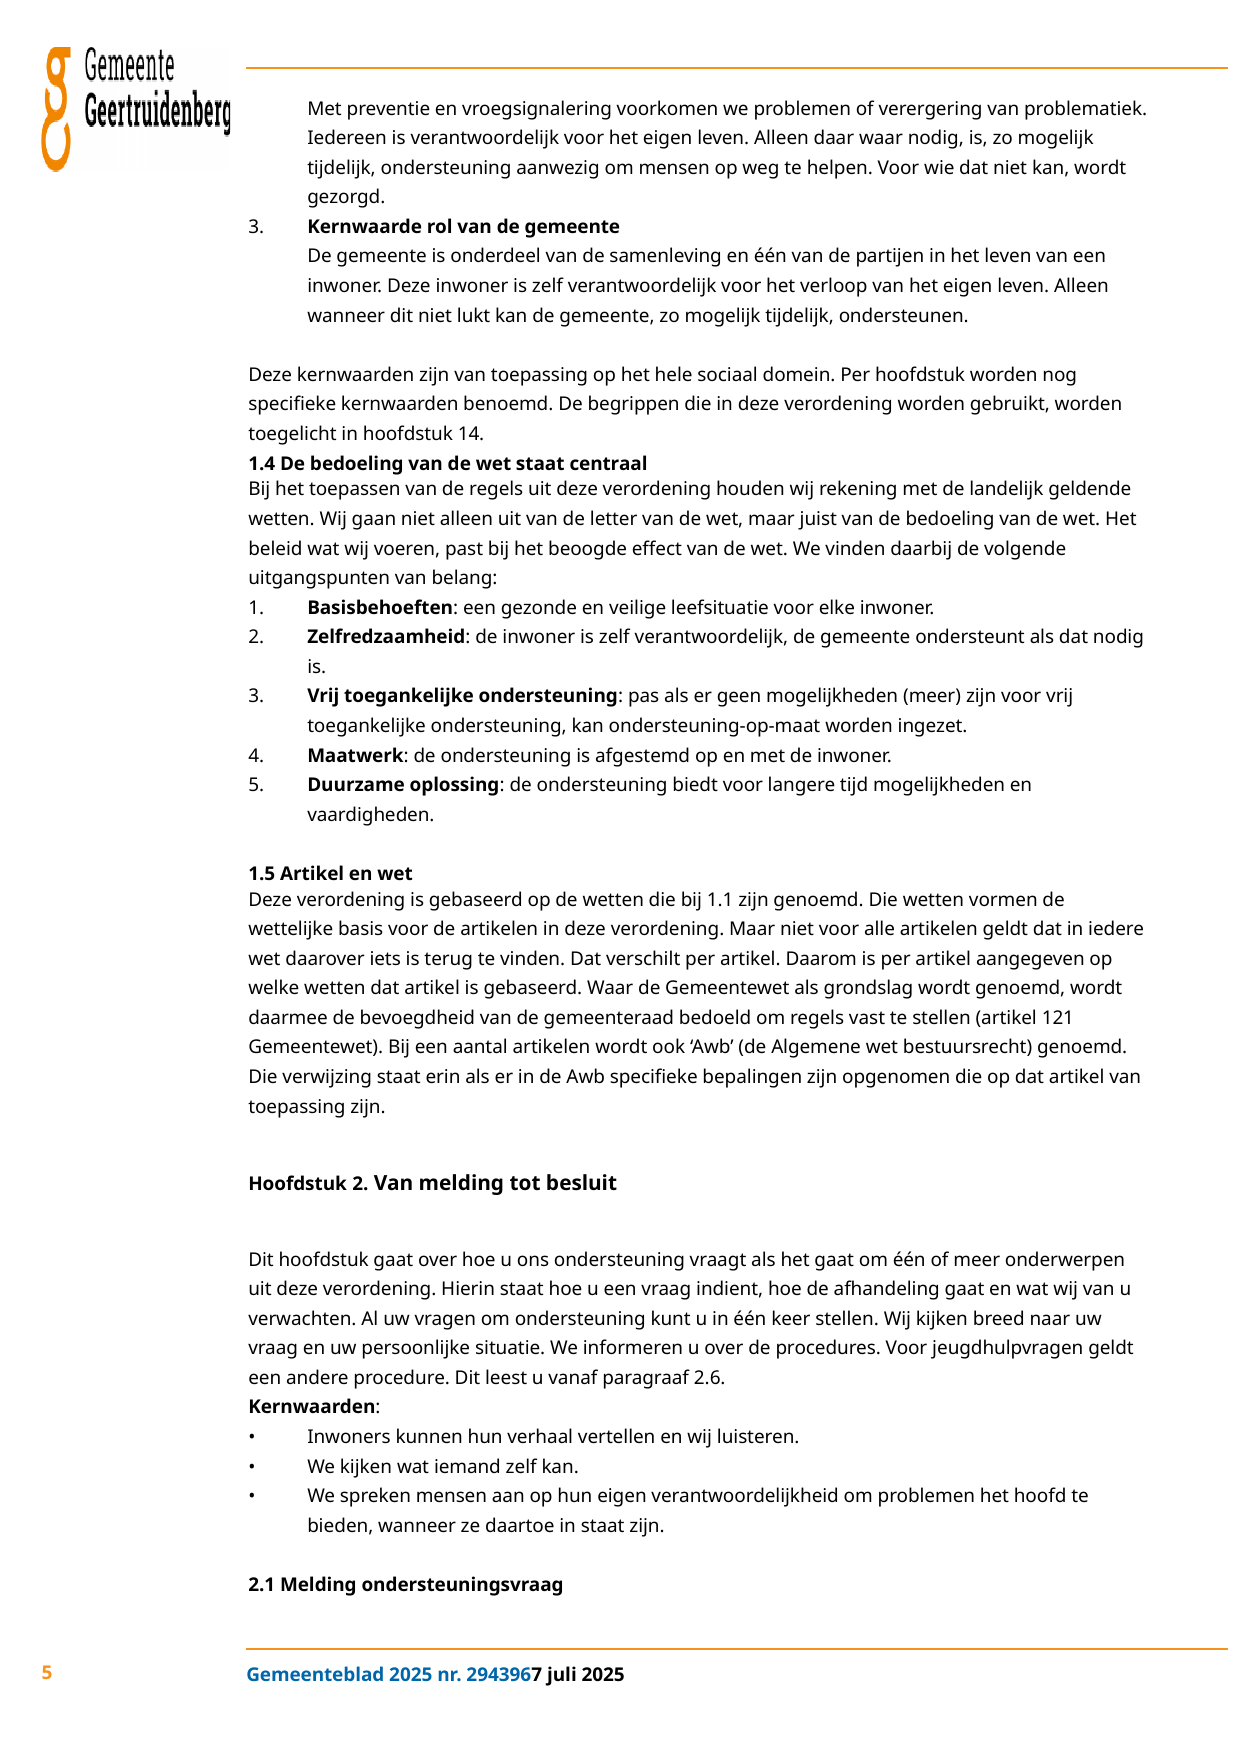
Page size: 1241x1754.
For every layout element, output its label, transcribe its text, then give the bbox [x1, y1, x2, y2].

list Inwoners kunnen hun verhaal vertellen en wij luisteren. [248, 1423, 1152, 1449]
list Met preventie en vroegsignalering voorkomen we problemen of verergering van problematiek. Iedereen is verantwoordelijk voor het eigen leven. Alleen daar waar nodig, is, zo mogelijk tijdelijk, ondersteuning aanwezig om mensen op weg te helpen. Voor wie dat niet kan, wordt gezorgd. [248, 95, 1152, 209]
text Bij het toepassen van de regels uit deze verordening houden wij rekening met de landelijk geldende wetten. Wij gaan niet alleen uit van de letter van de wet, maar juist van de bedoeling van de wet. Het beleid wat wij voeren, past bij het beoogde effect van de wet. We vinden daarbij de volgende uitgangspunten van belang: [248, 476, 1152, 590]
text Dit hoofdstuk gaat over hoe u ons ondersteuning vraagt als het gaat om één of meer onderwerpen uit deze verordening. Hierin staat hoe u een vraag indient, hoe de afhandeling gaat en wat wij van u verwachten. Al uw vragen om ondersteuning kunt u in één keer stellen. Wij kijken breed naar uw vraag en uw persoonlijke situatie. We informeren u over de procedures. Voor jeugdhulpvragen geldt een andere procedure. Dit leest u vanaf paragraaf 2.6. [248, 1246, 1152, 1390]
list Maatwerk: de ondersteuning is afgestemd op en met de inwoner. [248, 742, 1152, 767]
list Vrij toegankelijke ondersteuning: pas als er geen mogelijkheden (meer) zijn voor vrij toegankelijke ondersteuning, kan ondersteuning-op-maat worden ingezet. [248, 683, 1152, 738]
list We spreken mensen aan op hun eigen verantwoordelijkheid om problemen het hoofd te bieden, wanneer ze daartoe in staat zijn. [248, 1482, 1152, 1538]
list Zelfredzaamheid: de inwoner is zelf verantwoordelijk, de gemeente ondersteunt als dat nodig is. [248, 623, 1152, 679]
text 1.4 De bedoeling van de wet staat centraal [248, 450, 1152, 476]
text Hoofdstuk 2. Van melding tot besluit [248, 1168, 1152, 1197]
text 1.5 Artikel en wet [248, 860, 1152, 886]
picture [41, 47, 231, 172]
list De gemeente is onderdeel van de samenleving en één van de partijen in het leven van een inwoner. Deze inwoner is zelf verantwoordelijk voor het verloop van het eigen leven. Alleen wanneer dit niet lukt kan de gemeente, zo mogelijk tijdelijk, ondersteunen. [248, 243, 1152, 328]
text Kernwaarden: [248, 1394, 1152, 1419]
list Kernwaarde rol van de gemeente [248, 213, 1152, 239]
list Duurzame oplossing: de ondersteuning biedt voor langere tijd mogelijkheden en vaardigheden. [248, 771, 1152, 827]
list We kijken wat iemand zelf kan. [248, 1453, 1152, 1479]
text 2.1 Melding ondersteuningsvraag [248, 1571, 1152, 1597]
text Deze verordening is gebaseerd op de wetten die bij 1.1 zijn genoemd. Die wetten vormen de wettelijke basis voor de artikelen in deze verordening. Maar niet voor alle artikelen geldt dat in iedere wet daarover iets is terug te vinden. Dat verschilt per artikel. Daarom is per artikel aangegeven op welke wetten dat artikel is gebaseerd. Waar de Gemeentewet als grondslag wordt genoemd, wordt daarmee de bevoegdheid van de gemeenteraad bedoeld om regels vast te stellen (artikel 121 Gemeentewet). Bij een aantal artikelen wordt ook ‘Awb’ (de Algemene wet bestuursrecht) genoemd. Die verwijzing staat erin als er in de Awb specifieke bepalingen zijn opgenomen die op dat artikel van toepassing zijn. [248, 886, 1152, 1119]
list Basisbehoeften: een gezonde en veilige leefsituatie voor elke inwoner. [248, 594, 1152, 619]
text Deze kernwaarden zijn van toepassing op het hele sociaal domein. Per hoofdstuk worden nog specifieke kernwaarden benoemd. De begrippen die in deze verordening worden gebruikt, worden toegelicht in hoofdstuk 14. [248, 361, 1152, 446]
